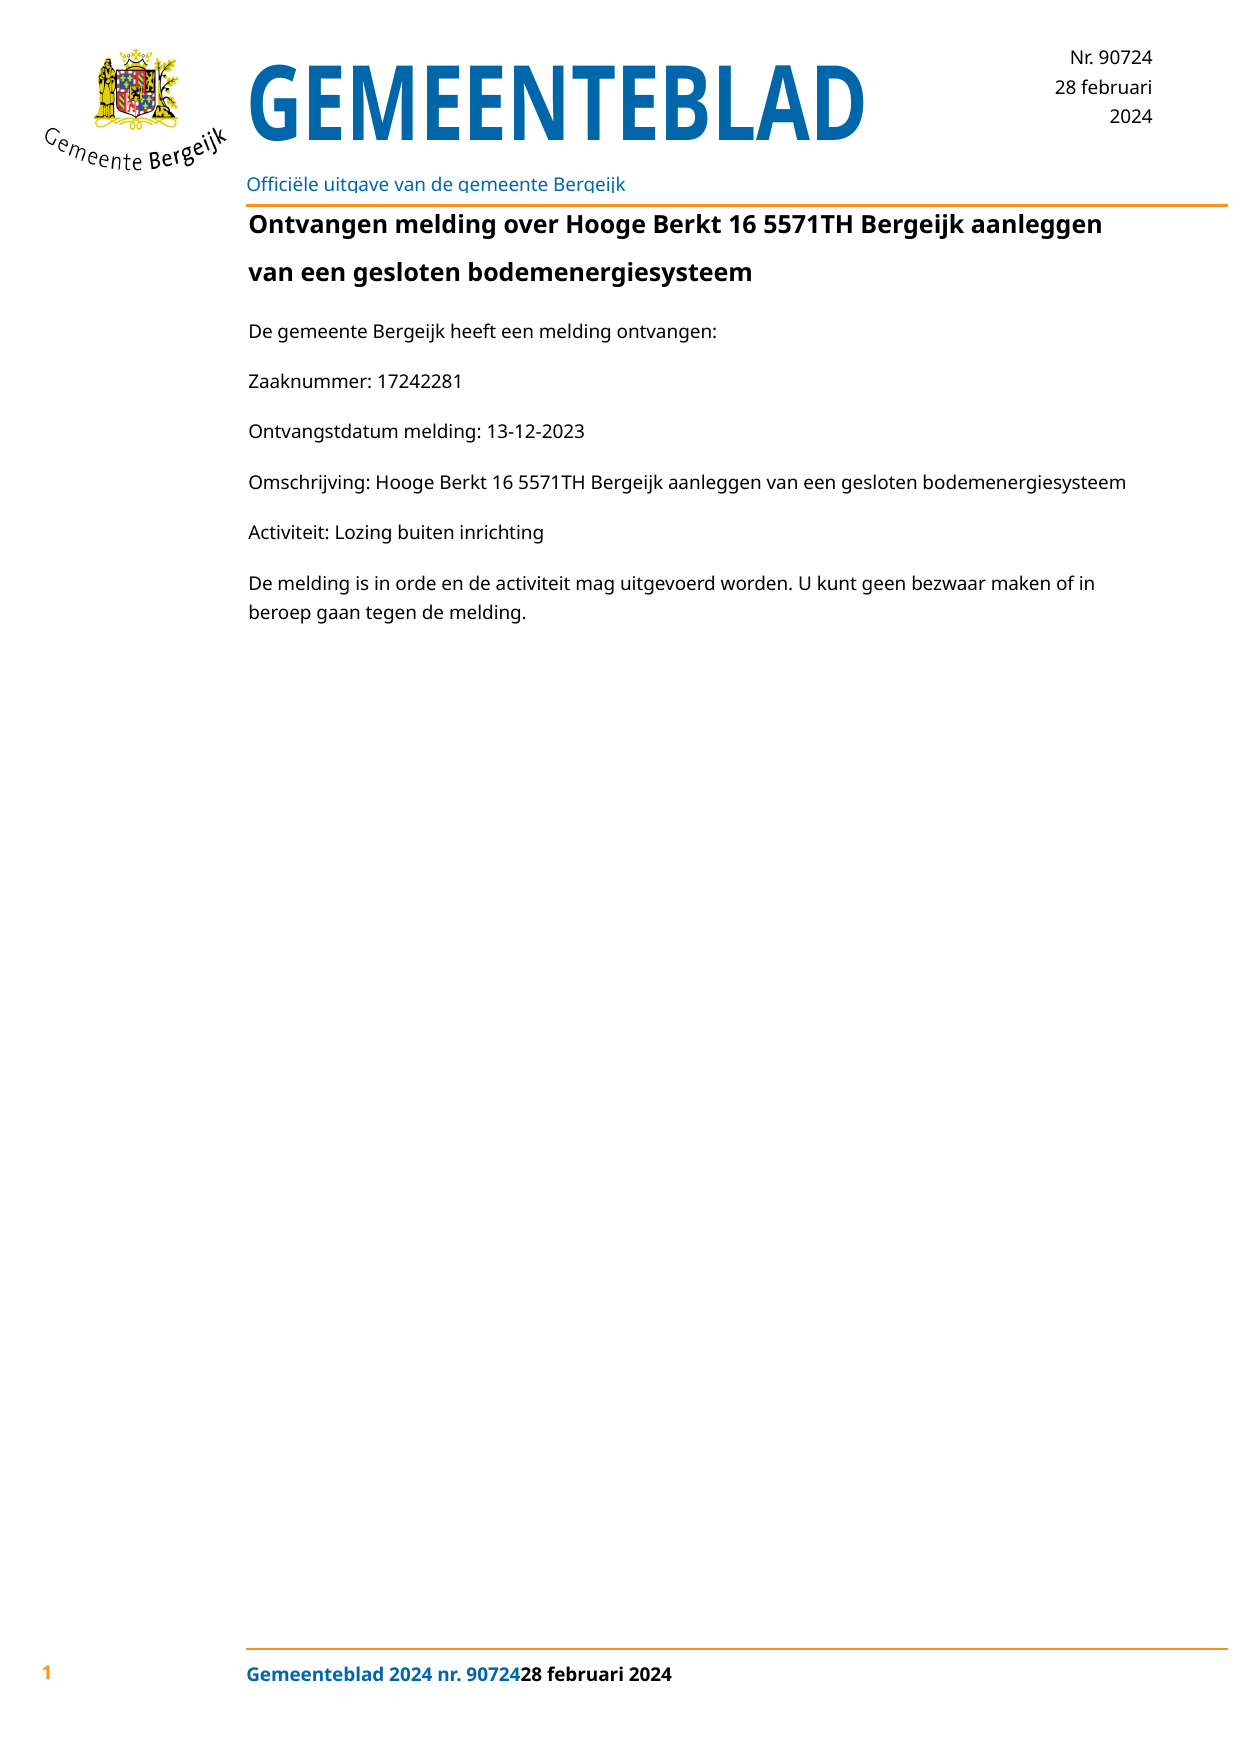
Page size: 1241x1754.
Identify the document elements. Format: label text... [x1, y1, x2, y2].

text Activiteit: Lozing buiten inrichting [248, 519, 1152, 545]
text Zaaknummer: 17242281 [248, 368, 1152, 394]
text De melding is in orde en de activiteit mag uitgevoerd worden. U kunt geen bezwaar maken of in beroep gaan tegen de melding. [248, 570, 1152, 625]
text Omschrijving: Hooge Berkt 16 5571TH Bergeijk aanleggen van een gesloten bodemenergiesysteem [248, 469, 1152, 495]
text De gemeente Bergeijk heeft een melding ontvangen: [248, 318, 1152, 344]
picture [41, 47, 231, 172]
text Ontvangstdatum melding: 13-12-2023 [248, 419, 1152, 444]
text Ontvangen melding over Hooge Berkt 16 5571TH Bergeijk aanleggen van een gesloten bodemenergiesysteem [248, 207, 1152, 288]
